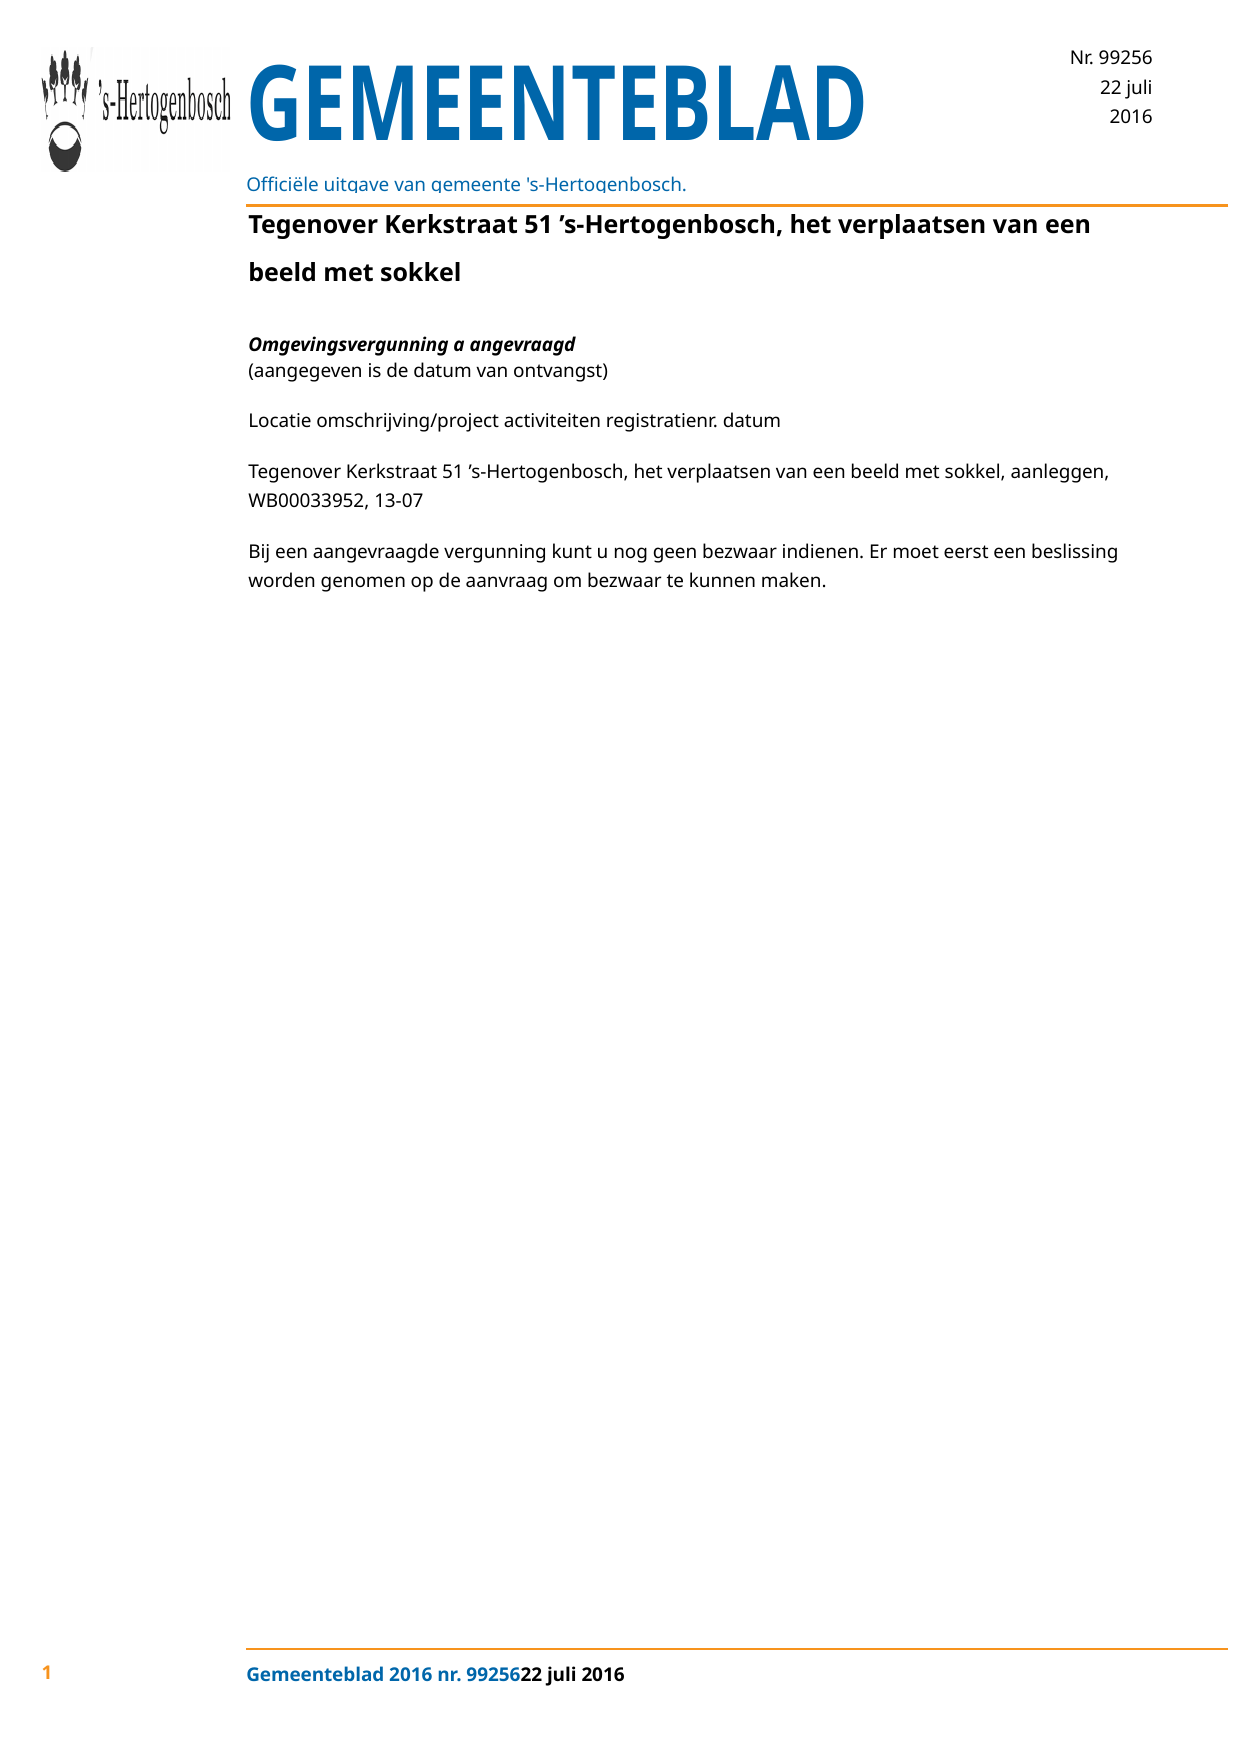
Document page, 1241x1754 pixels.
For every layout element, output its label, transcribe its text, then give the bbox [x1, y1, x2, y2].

picture [41, 47, 231, 172]
text Omgevingsvergunning a angevraagd [248, 331, 1152, 357]
text Bij een aangevraagde vergunning kunt u nog geen bezwaar indienen. Er moet eerst een beslissing worden genomen op de aanvraag om bezwaar te kunnen maken. [248, 538, 1152, 593]
text Tegenover Kerkstraat 51 ’s-Hertogenbosch, het verplaatsen van een beeld met sokkel [248, 207, 1152, 288]
text Locatie omschrijving/project activiteiten registratienr. datum [248, 408, 1152, 433]
text Tegenover Kerkstraat 51 ’s-Hertogenbosch, het verplaatsen van een beeld met sokkel, aanleggen, WB00033952, 13-07 [248, 458, 1152, 513]
text (aangegeven is de datum van ontvangst) [248, 357, 1152, 383]
